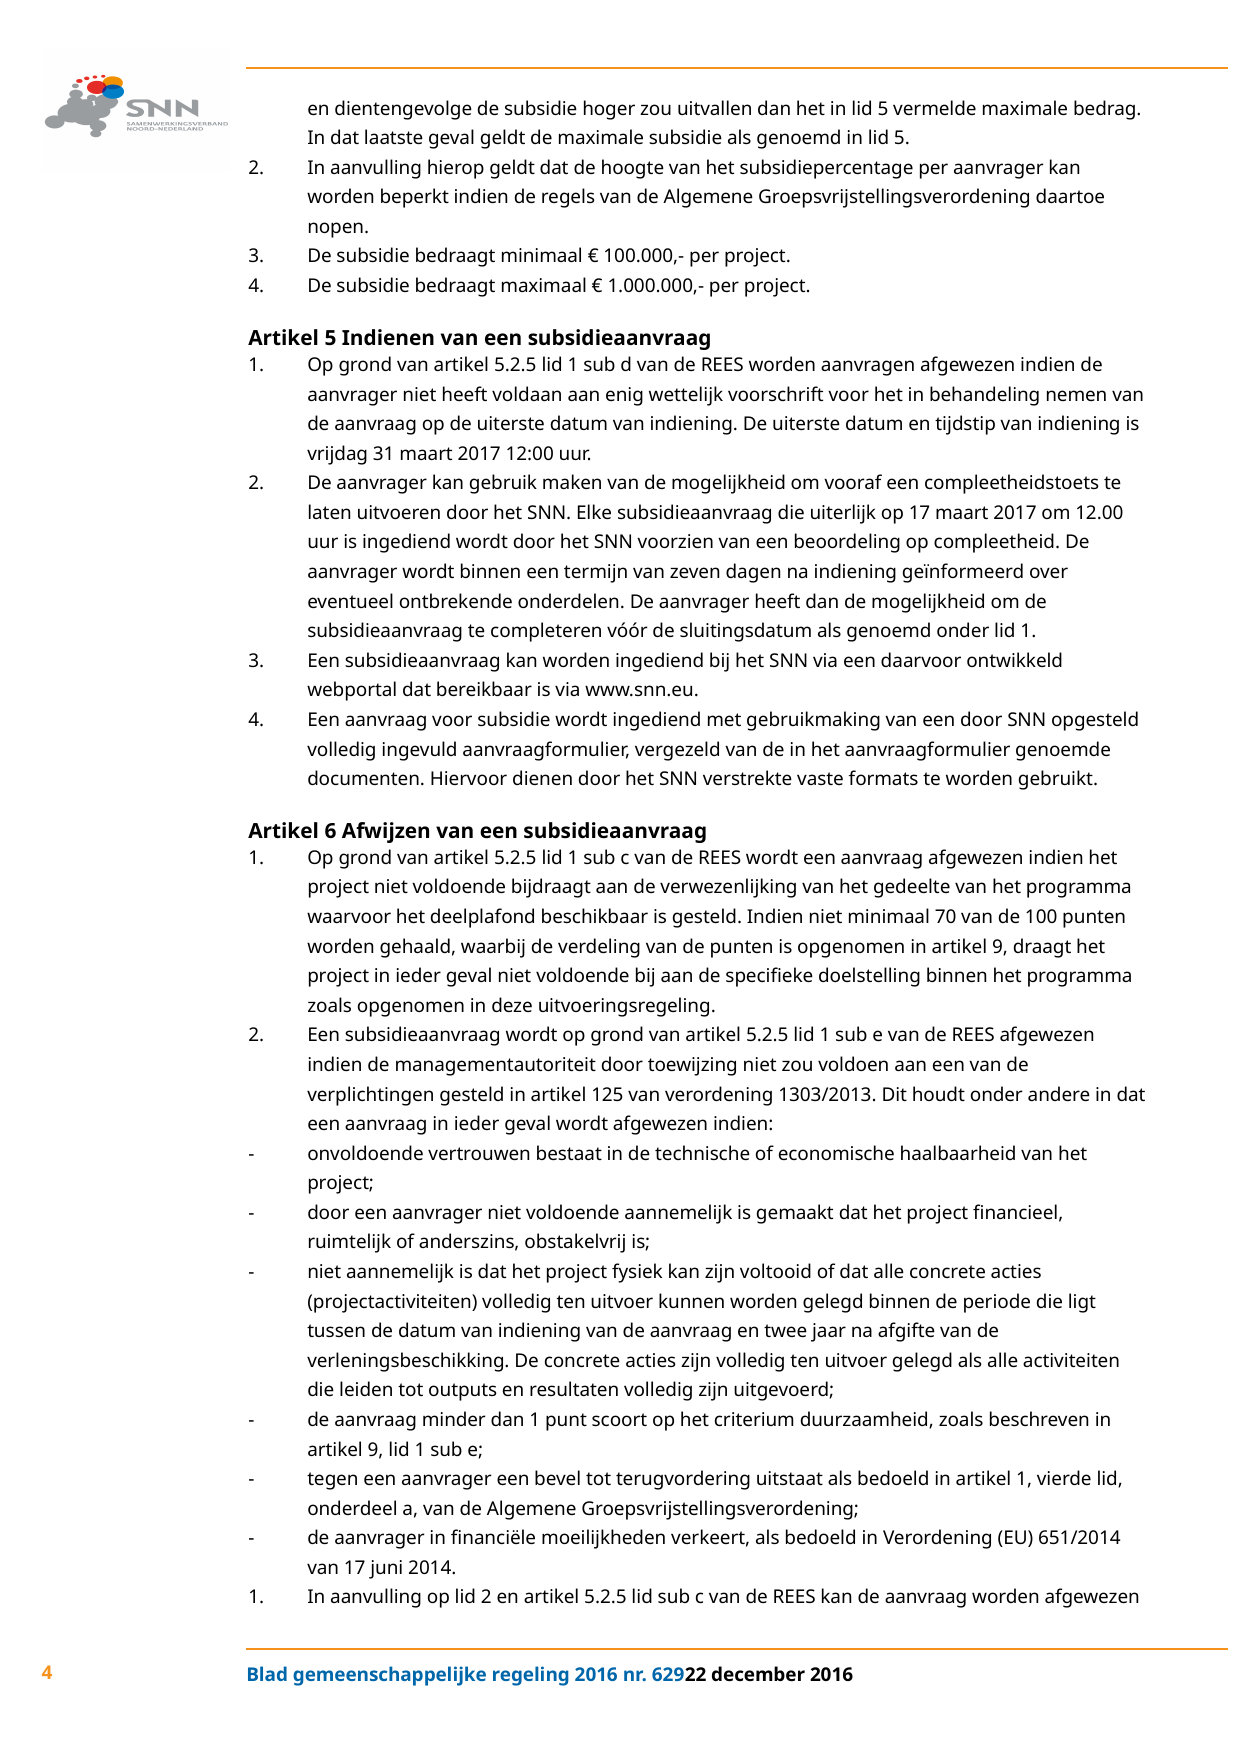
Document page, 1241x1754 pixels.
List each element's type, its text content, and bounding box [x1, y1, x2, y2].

list onvoldoende vertrouwen bestaat in de technische of economische haalbaarheid van het project; [248, 1140, 1152, 1195]
text Artikel 6 Afwijzen van een subsidieaanvraag [248, 816, 1152, 844]
list Op grond van artikel 5.2.5 lid 1 sub c van de REES wordt een aanvraag afgewezen indien het project niet voldoende bijdraagt aan de verwezenlijking van het gedeelte van het programma waarvoor het deelplafond beschikbaar is gesteld. Indien niet minimaal 70 van de 100 punten worden gehaald, waarbij de verdeling van de punten is opgenomen in artikel 9, draagt het project in ieder geval niet voldoende bij aan de specifieke doelstelling binnen het programma zoals opgenomen in deze uitvoeringsregeling. [248, 844, 1152, 1018]
list de aanvrager in financiële moeilijkheden verkeert, als bedoeld in Verordening (EU) 651/2014 van 17 juni 2014. [248, 1524, 1152, 1580]
list De subsidie bedraagt minimaal € 100.000,- per project. [248, 243, 1152, 268]
list Een subsidieaanvraag wordt op grond van artikel 5.2.5 lid 1 sub e van de REES afgewezen indien de managementautoriteit door toewijzing niet zou voldoen aan een van de verplichtingen gesteld in artikel 125 van verordening 1303/2013. Dit houdt onder andere in dat een aanvraag in ieder geval wordt afgewezen indien: [248, 1022, 1152, 1136]
list Op grond van artikel 5.2.5 lid 1 sub d van de REES worden aanvragen afgewezen indien de aanvrager niet heeft voldaan aan enig wettelijk voorschrift voor het in behandeling nemen van de aanvraag op de uiterste datum van indiening. De uiterste datum en tijdstip van indiening is vrijdag 31 maart 2017 12:00 uur. [248, 351, 1152, 466]
list De aanvrager kan gebruik maken van de mogelijkheid om vooraf een compleetheidstoets te laten uitvoeren door het SNN. Elke subsidieaanvraag die uiterlijk op 17 maart 2017 om 12.00 uur is ingediend wordt door het SNN voorzien van een beoordeling op compleetheid. De aanvrager wordt binnen een termijn van zeven dagen na indiening geïnformeerd over eventueel ontbrekende onderdelen. De aanvrager heeft dan de mogelijkheid om de subsidieaanvraag te completeren vóór de sluitingsdatum als genoemd onder lid 1. [248, 469, 1152, 643]
list Een aanvraag voor subsidie wordt ingediend met gebruikmaking van een door SNN opgesteld volledig ingevuld aanvraagformulier, vergezeld van de in het aanvraagformulier genoemde documenten. Hiervoor dienen door het SNN verstrekte vaste formats te worden gebruikt. [248, 706, 1152, 791]
list door een aanvrager niet voldoende aannemelijk is gemaakt dat het project financieel, ruimtelijk of anderszins, obstakelvrij is; [248, 1199, 1152, 1254]
list De subsidie bedraagt maximaal € 1.000.000,- per project. [248, 272, 1152, 298]
text Artikel 5 Indienen van een subsidieaanvraag [248, 323, 1152, 351]
list In aanvulling hierop geldt dat de hoogte van het subsidiepercentage per aanvrager kan worden beperkt indien de regels van de Algemene Groepsvrijstellingsverordening daartoe nopen. [248, 154, 1152, 239]
list niet aannemelijk is dat het project fysiek kan zijn voltooid of dat alle concrete acties (projectactiviteiten) volledig ten uitvoer kunnen worden gelegd binnen de periode die ligt tussen de datum van indiening van de aanvraag en twee jaar na afgifte van de verleningsbeschikking. De concrete acties zijn volledig ten uitvoer gelegd als alle activiteiten die leiden tot outputs en resultaten volledig zijn uitgevoerd; [248, 1258, 1152, 1402]
list tegen een aanvrager een bevel tot terugvordering uitstaat als bedoeld in artikel 1, vierde lid, onderdeel a, van de Algemene Groepsvrijstellingsverordening; [248, 1465, 1152, 1521]
list Een subsidieaanvraag kan worden ingediend bij het SNN via een daarvoor ontwikkeld webportal dat bereikbaar is via www.snn.eu. [248, 647, 1152, 702]
list de aanvraag minder dan 1 punt scoort op het criterium duurzaamheid, zoals beschreven in artikel 9, lid 1 sub e; [248, 1406, 1152, 1462]
list In aanvulling op lid 2 en artikel 5.2.5 lid sub c van de REES kan de aanvraag worden afgewezen [248, 1584, 1152, 1609]
picture [41, 47, 231, 172]
list en dientengevolge de subsidie hoger zou uitvallen dan het in lid 5 vermelde maximale bedrag. In dat laatste geval geldt de maximale subsidie als genoemd in lid 5. [248, 95, 1152, 150]
